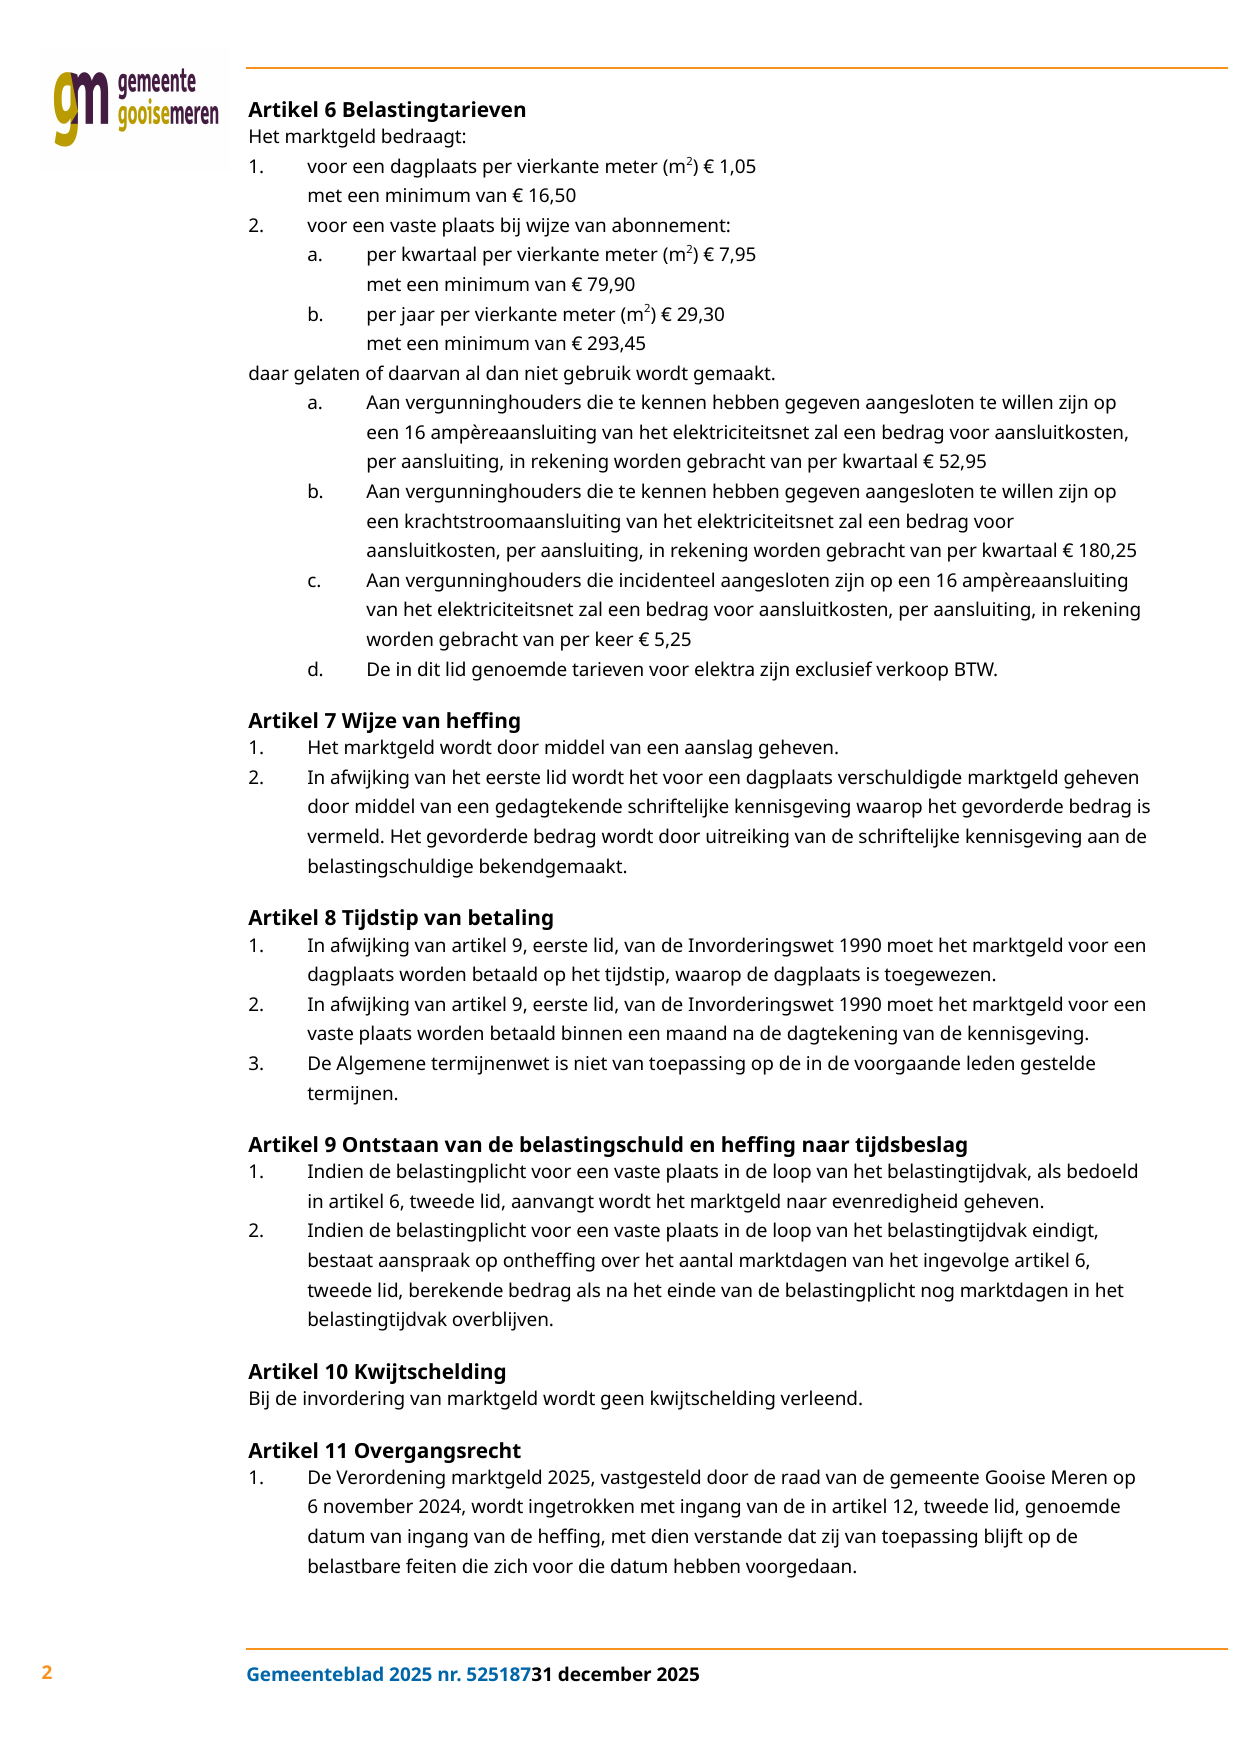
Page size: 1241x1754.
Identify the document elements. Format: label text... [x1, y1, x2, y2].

list Indien de belastingplicht voor een vaste plaats in de loop van het belastingtijdvak eindigt, bestaat aanspraak op ontheffing over het aantal marktdagen van het ingevolge artikel 6, tweede lid, berekende bedrag als na het einde van de belastingplicht nog marktdagen in het belastingtijdvak overblijven. [248, 1218, 1152, 1332]
text Het marktgeld bedraagt: [248, 123, 1152, 149]
list voor een dagplaats per vierkante meter (m2) € 1,05 [248, 153, 1152, 178]
list Het marktgeld wordt door middel van een aanslag geheven. [248, 734, 1152, 760]
list De Verordening marktgeld 2025, vastgesteld door de raad van de gemeente Gooise Meren op 6 november 2024, wordt ingetrokken met ingang van de in artikel 12, tweede lid, genoemde datum van ingang van de heffing, met dien verstande dat zij van toepassing blijft op de belastbare feiten die zich voor die datum hebben voorgedaan. [248, 1464, 1152, 1579]
text Artikel 10 Kwijtschelding [248, 1357, 1152, 1385]
text Artikel 11 Overgangsrecht [248, 1436, 1152, 1464]
list met een minimum van € 16,50 [248, 182, 1152, 208]
list per jaar per vierkante meter (m2) € 29,30 [307, 301, 1152, 326]
list met een minimum van € 293,45 [307, 330, 1152, 356]
list In afwijking van artikel 9, eerste lid, van de Invorderingswet 1990 moet het marktgeld voor een dagplaats worden betaald op het tijdstip, waarop de dagplaats is toegewezen. [248, 932, 1152, 987]
text daar gelaten of daarvan al dan niet gebruik wordt gemaakt. [248, 360, 1152, 386]
text Artikel 6 Belastingtarieven [248, 95, 1152, 123]
text Artikel 8 Tijdstip van betaling [248, 903, 1152, 932]
list voor een vaste plaats bij wijze van abonnement: [248, 212, 1152, 238]
list Aan vergunninghouders die incidenteel aangesloten zijn op een 16 ampèreaansluiting van het elektriciteitsnet zal een bedrag voor aansluitkosten, per aansluiting, in rekening worden gebracht van per keer € 5,25 [307, 567, 1152, 652]
list Aan vergunninghouders die te kennen hebben gegeven aangesloten te willen zijn op een 16 ampèreaansluiting van het elektriciteitsnet zal een bedrag voor aansluitkosten, per aansluiting, in rekening worden gebracht van per kwartaal € 52,95 [307, 389, 1152, 474]
text Artikel 9 Ontstaan van de belastingschuld en heffing naar tijdsbeslag [248, 1130, 1152, 1158]
list met een minimum van € 79,90 [307, 271, 1152, 297]
list In afwijking van artikel 9, eerste lid, van de Invorderingswet 1990 moet het marktgeld voor een vaste plaats worden betaald binnen een maand na de dagtekening van de kennisgeving. [248, 991, 1152, 1046]
list De in dit lid genoemde tarieven voor elektra zijn exclusief verkoop BTW. [307, 656, 1152, 681]
list De Algemene termijnenwet is niet van toepassing op de in de voorgaande leden gestelde termijnen. [248, 1050, 1152, 1105]
list per kwartaal per vierkante meter (m2) € 7,95 [307, 242, 1152, 267]
list Indien de belastingplicht voor een vaste plaats in de loop van het belastingtijdvak, als bedoeld in artikel 6, tweede lid, aanvangt wordt het marktgeld naar evenredigheid geheven. [248, 1158, 1152, 1214]
picture [41, 47, 231, 172]
list In afwijking van het eerste lid wordt het voor een dagplaats verschuldigde marktgeld geheven door middel van een gedagtekende schriftelijke kennisgeving waarop het gevorderde bedrag is vermeld. Het gevorderde bedrag wordt door uitreiking van de schriftelijke kennisgeving aan de belastingschuldige bekendgemaakt. [248, 764, 1152, 879]
text Bij de invordering van marktgeld wordt geen kwijtschelding verleend. [248, 1385, 1152, 1411]
list Aan vergunninghouders die te kennen hebben gegeven aangesloten te willen zijn op een krachtstroomaansluiting van het elektriciteitsnet zal een bedrag voor aansluitkosten, per aansluiting, in rekening worden gebracht van per kwartaal € 180,25 [307, 478, 1152, 563]
text Artikel 7 Wijze van heffing [248, 706, 1152, 734]
